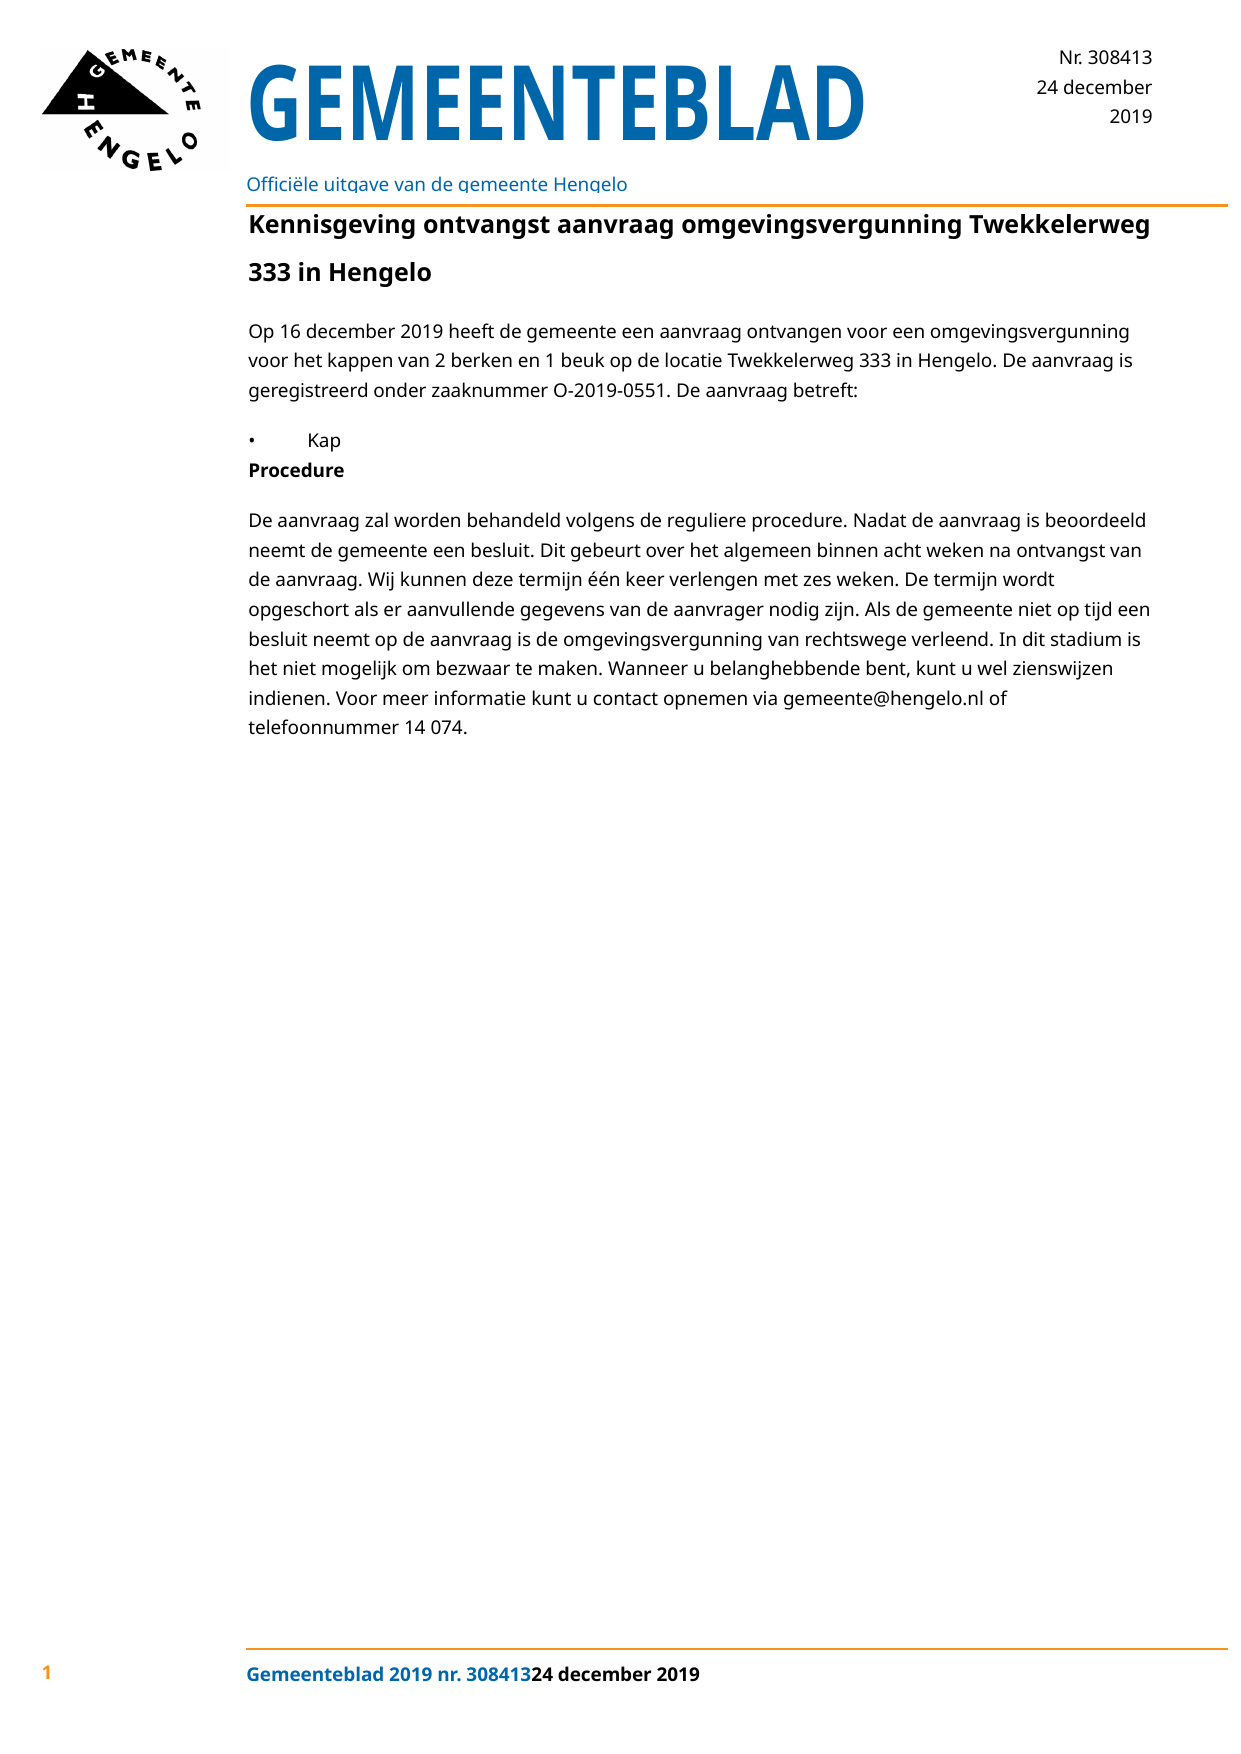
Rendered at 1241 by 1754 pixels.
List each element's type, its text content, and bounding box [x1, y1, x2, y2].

text De aanvraag zal worden behandeld volgens de reguliere procedure. Nadat de aanvraag is beoordeeld neemt de gemeente een besluit. Dit gebeurt over het algemeen binnen acht weken na ontvangst van de aanvraag. Wij kunnen deze termijn één keer verlengen met zes weken. De termijn wordt opgeschort als er aanvullende gegevens van de aanvrager nodig zijn. Als de gemeente niet op tijd een besluit neemt op de aanvraag is de omgevingsvergunning van rechtswege verleend. In dit stadium is het niet mogelijk om bezwaar te maken. Wanneer u belanghebbende bent, kunt u wel zienswijzen indienen. Voor meer informatie kunt u contact opnemen via gemeente@hengelo.nl of telefoonnummer 14 074. [248, 507, 1152, 740]
picture [41, 47, 231, 172]
text Op 16 december 2019 heeft de gemeente een aanvraag ontvangen voor een omgevingsvergunning voor het kappen van 2 berken en 1 beuk op de locatie Twekkelerweg 333 in Hengelo. De aanvraag is geregistreerd onder zaaknummer O-2019-0551. De aanvraag betreft: [248, 318, 1152, 403]
text Kennisgeving ontvangst aanvraag omgevingsvergunning Twekkelerweg 333 in Hengelo [248, 207, 1152, 288]
text Procedure [248, 457, 1152, 483]
list Kap [248, 427, 1152, 453]
